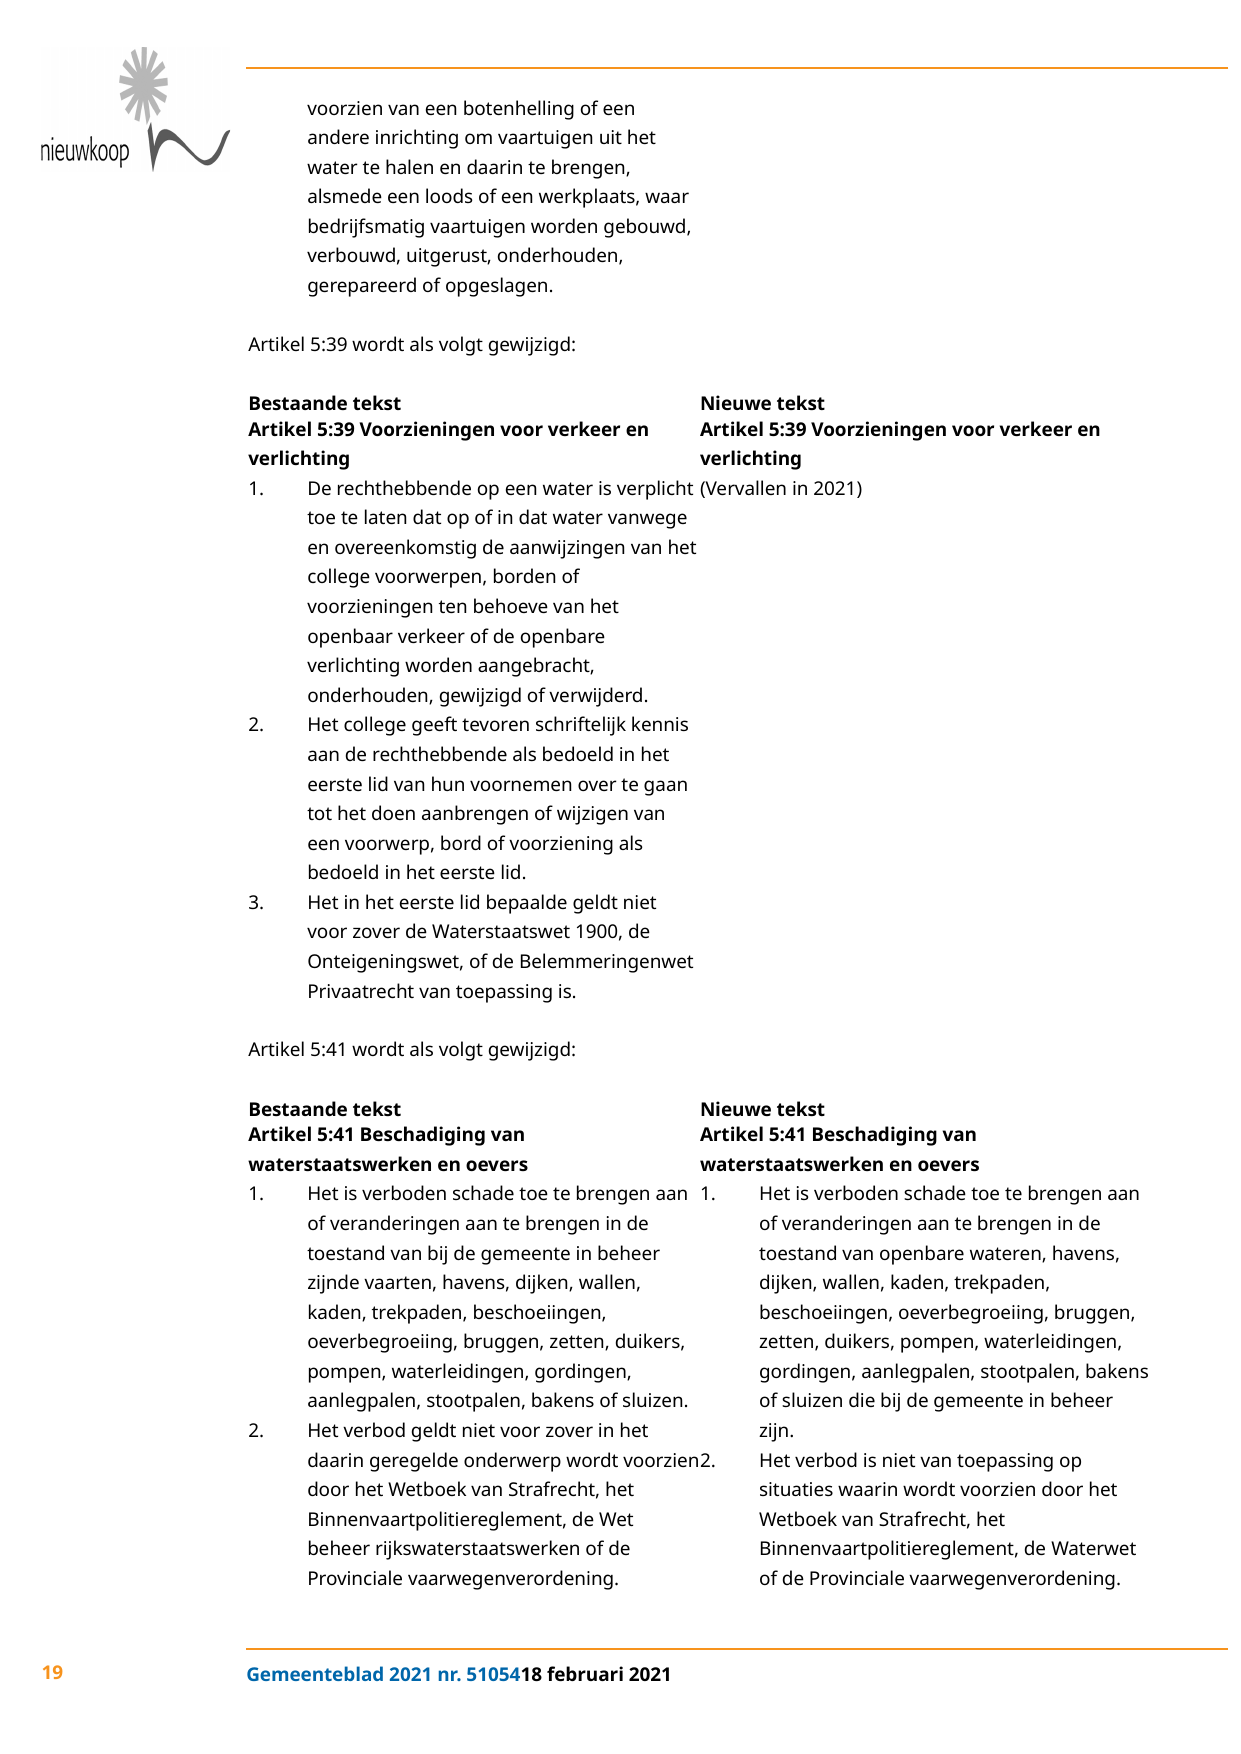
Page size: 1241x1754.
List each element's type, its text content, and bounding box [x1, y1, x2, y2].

picture [41, 47, 231, 172]
table_header Nieuwe tekst [700, 390, 1152, 416]
table_header Bestaande tekst [248, 1096, 700, 1121]
table_cell Artikel 5:39 Voorzieningen voor verkeer en verlichting (Vervallen in 2021) [700, 416, 1152, 1004]
table_cell Artikel 5:39 Voorzieningen voor verkeer en verlichting De rechthebbende op een water is verplicht toe te laten dat op of in dat water vanwege en overeenkomstig de aanwijzingen van het college voorwerpen, borden of voorzieningen ten behoeve van het openbaar verkeer of de openbare verlichting worden aangebracht, onderhouden, gewijzigd of verwijderd. Het college geeft tevoren schriftelijk kennis aan de rechthebbende als bedoeld in het eerste lid van hun voornemen over te gaan tot het doen aanbrengen of wijzigen van een voorwerp, bord of voorziening als bedoeld in het eerste lid. Het in het eerste lid bepaalde geldt niet voor zover de Waterstaatswet 1900, de Onteigeningswet, of de Belemmeringenwet Privaatrecht van toepassing is. [248, 416, 700, 1004]
text Artikel 5:39 wordt als volgt gewijzigd: [248, 331, 1152, 357]
table_header Nieuwe tekst [700, 1096, 1152, 1121]
table_cell [700, 95, 1152, 298]
table_cell voorzien van een botenhelling of een andere inrichting om vaartuigen uit het water te halen en daarin te brengen, alsmede een loods of een werkplaats, waar bedrijfsmatig vaartuigen worden gebouwd, verbouwd, uitgerust, onderhouden, gerepareerd of opgeslagen. [248, 95, 700, 298]
table_cell Artikel 5:41 Beschadiging van waterstaatswerken en oevers Het is verboden schade toe te brengen aan of veranderingen aan te brengen in de toestand van openbare wateren, havens, dijken, wallen, kaden, trekpaden, beschoeiingen, oeverbegroeiing, bruggen, zetten, duikers, pompen, waterleidingen, gordingen, aanlegpalen, stootpalen, bakens of sluizen die bij de gemeente in beheer zijn. Het verbod is niet van toepassing op situaties waarin wordt voorzien door het Wetboek van Strafrecht, het Binnenvaartpolitiereglement, de Waterwet of de Provinciale vaarwegenverordening. [700, 1121, 1152, 1591]
table_header Bestaande tekst [248, 390, 700, 416]
table_cell Artikel 5:41 Beschadiging van waterstaatswerken en oevers Het is verboden schade toe te brengen aan of veranderingen aan te brengen in de toestand van bij de gemeente in beheer zijnde vaarten, havens, dijken, wallen, kaden, trekpaden, beschoeiingen, oeverbegroeiing, bruggen, zetten, duikers, pompen, waterleidingen, gordingen, aanlegpalen, stootpalen, bakens of sluizen. Het verbod geldt niet voor zover in het daarin geregelde onderwerp wordt voorzien door het Wetboek van Strafrecht, het Binnenvaartpolitiereglement, de Wet beheer rijkswaterstaatswerken of de Provinciale vaarwegenverordening. [248, 1121, 700, 1591]
text Artikel 5:41 wordt als volgt gewijzigd: [248, 1036, 1152, 1062]
